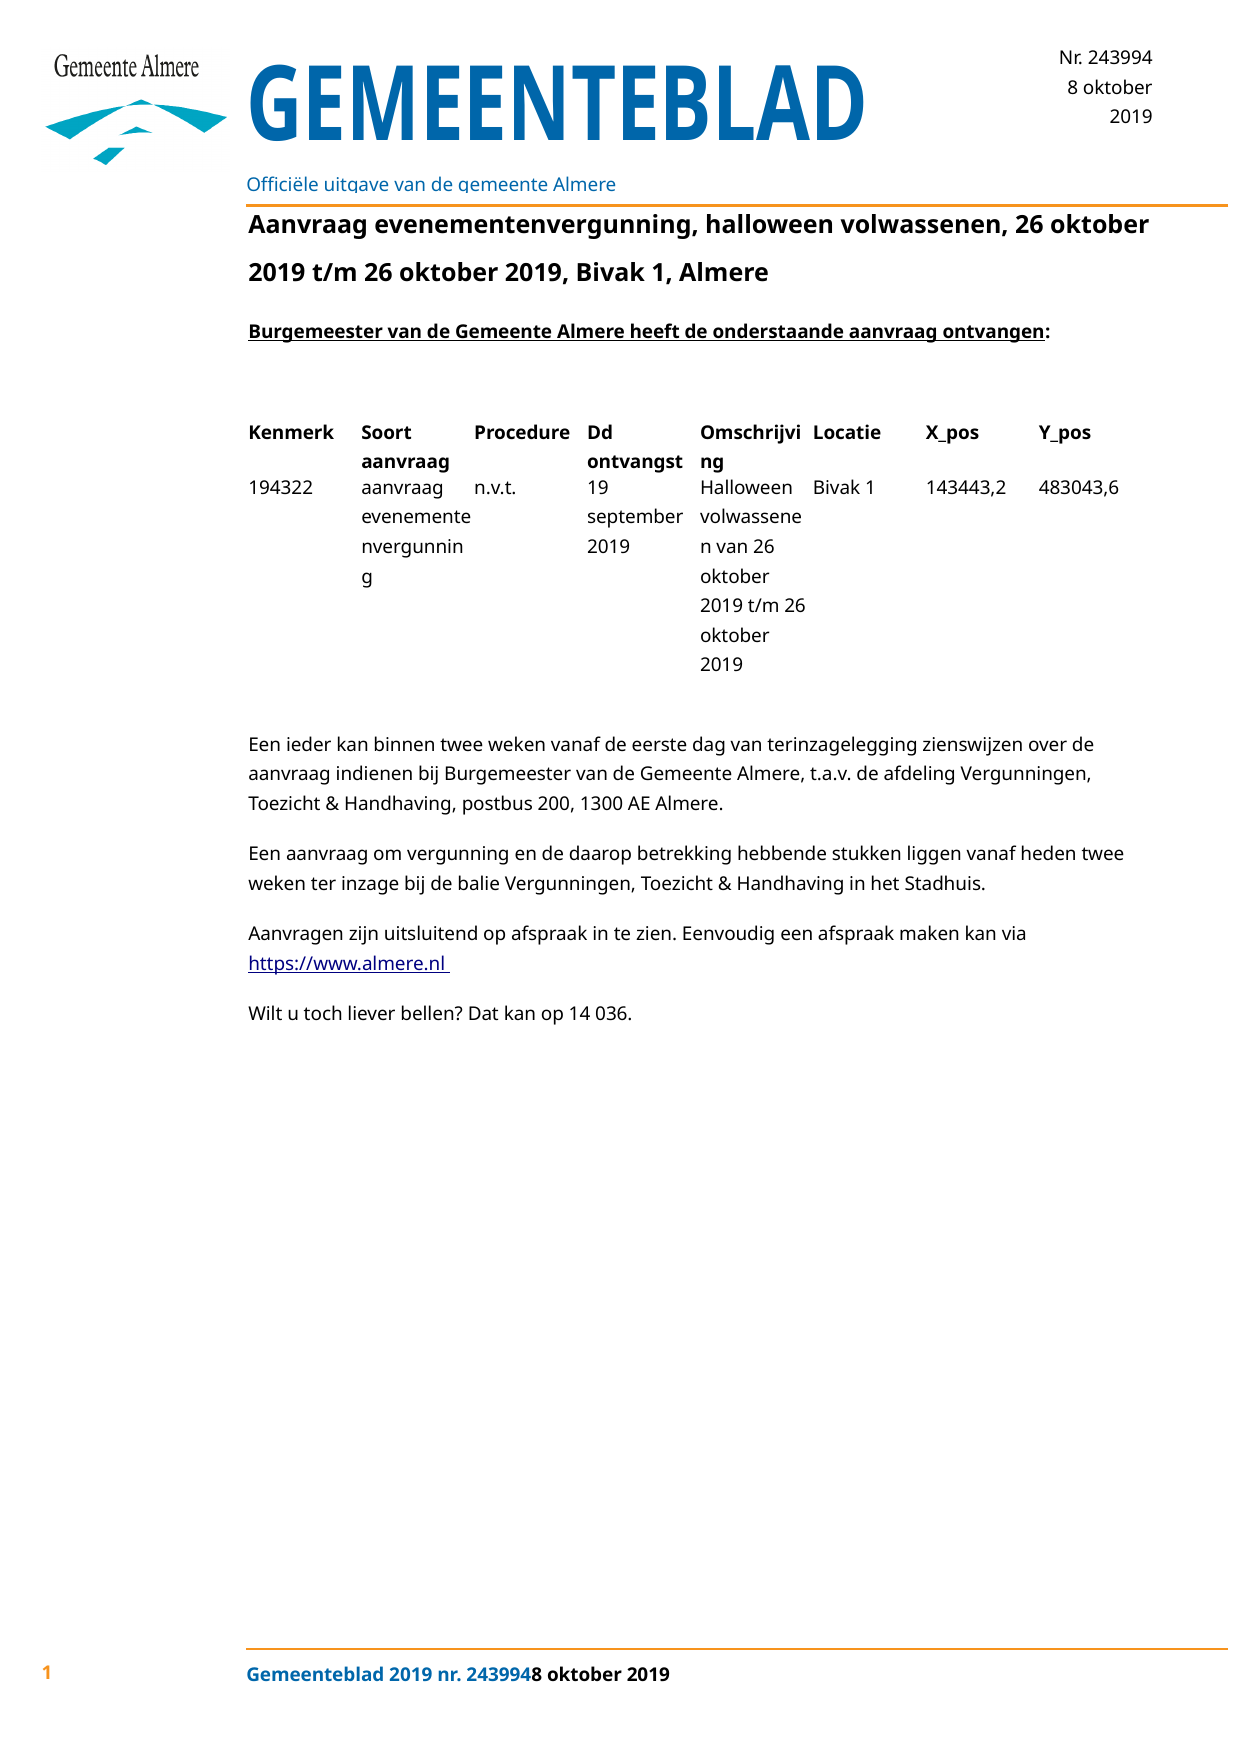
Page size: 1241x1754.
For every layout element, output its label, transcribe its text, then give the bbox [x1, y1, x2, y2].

table_header Locatie [813, 419, 926, 474]
table_header Kenmerk [248, 419, 361, 474]
table_cell Halloween volwassenen van 26 oktober 2019 t/m 26 oktober 2019 [700, 474, 813, 677]
table_cell aanvraag evenementenvergunning [361, 474, 474, 677]
table_cell 483043,6 [1039, 474, 1152, 677]
table_header Y_pos [1039, 419, 1152, 474]
table_header Dd ontvangst [587, 419, 700, 474]
text Wilt u toch liever bellen? Dat kan op 14 036. [248, 1001, 1152, 1026]
table_header X_pos [926, 419, 1038, 474]
table_header Soort aanvraag [361, 419, 474, 474]
table_cell 19 september 2019 [587, 474, 700, 677]
text Burgemeester van de Gemeente Almere heeft de onderstaande aanvraag ontvangen: [248, 318, 1152, 344]
text Een aanvraag om vergunning en de daarop betrekking hebbende stukken liggen vanaf heden twee weken ter inzage bij de balie Vergunningen, Toezicht & Handhaving in het Stadhuis. [248, 841, 1152, 896]
text Aanvragen zijn uitsluitend op afspraak in te zien. Eenvoudig een afspraak maken kan via https://www.almere.nl [248, 921, 1152, 976]
table_header Procedure [474, 419, 587, 474]
text Aanvraag evenementenvergunning, halloween volwassenen, 26 oktober 2019 t/m 26 oktober 2019, Bivak 1, Almere [248, 207, 1152, 288]
text Een ieder kan binnen twee weken vanaf de eerste dag van terinzagelegging zienswijzen over de aanvraag indienen bij Burgemeester van de Gemeente Almere, t.a.v. de afdeling Vergunningen, Toezicht & Handhaving, postbus 200, 1300 AE Almere. [248, 731, 1152, 816]
table_cell n.v.t. [474, 474, 587, 677]
table_cell 194322 [248, 474, 361, 677]
table_header Omschrijving [700, 419, 813, 474]
table_cell Bivak 1 [813, 474, 926, 677]
picture [41, 47, 231, 172]
table_cell 143443,2 [926, 474, 1038, 677]
